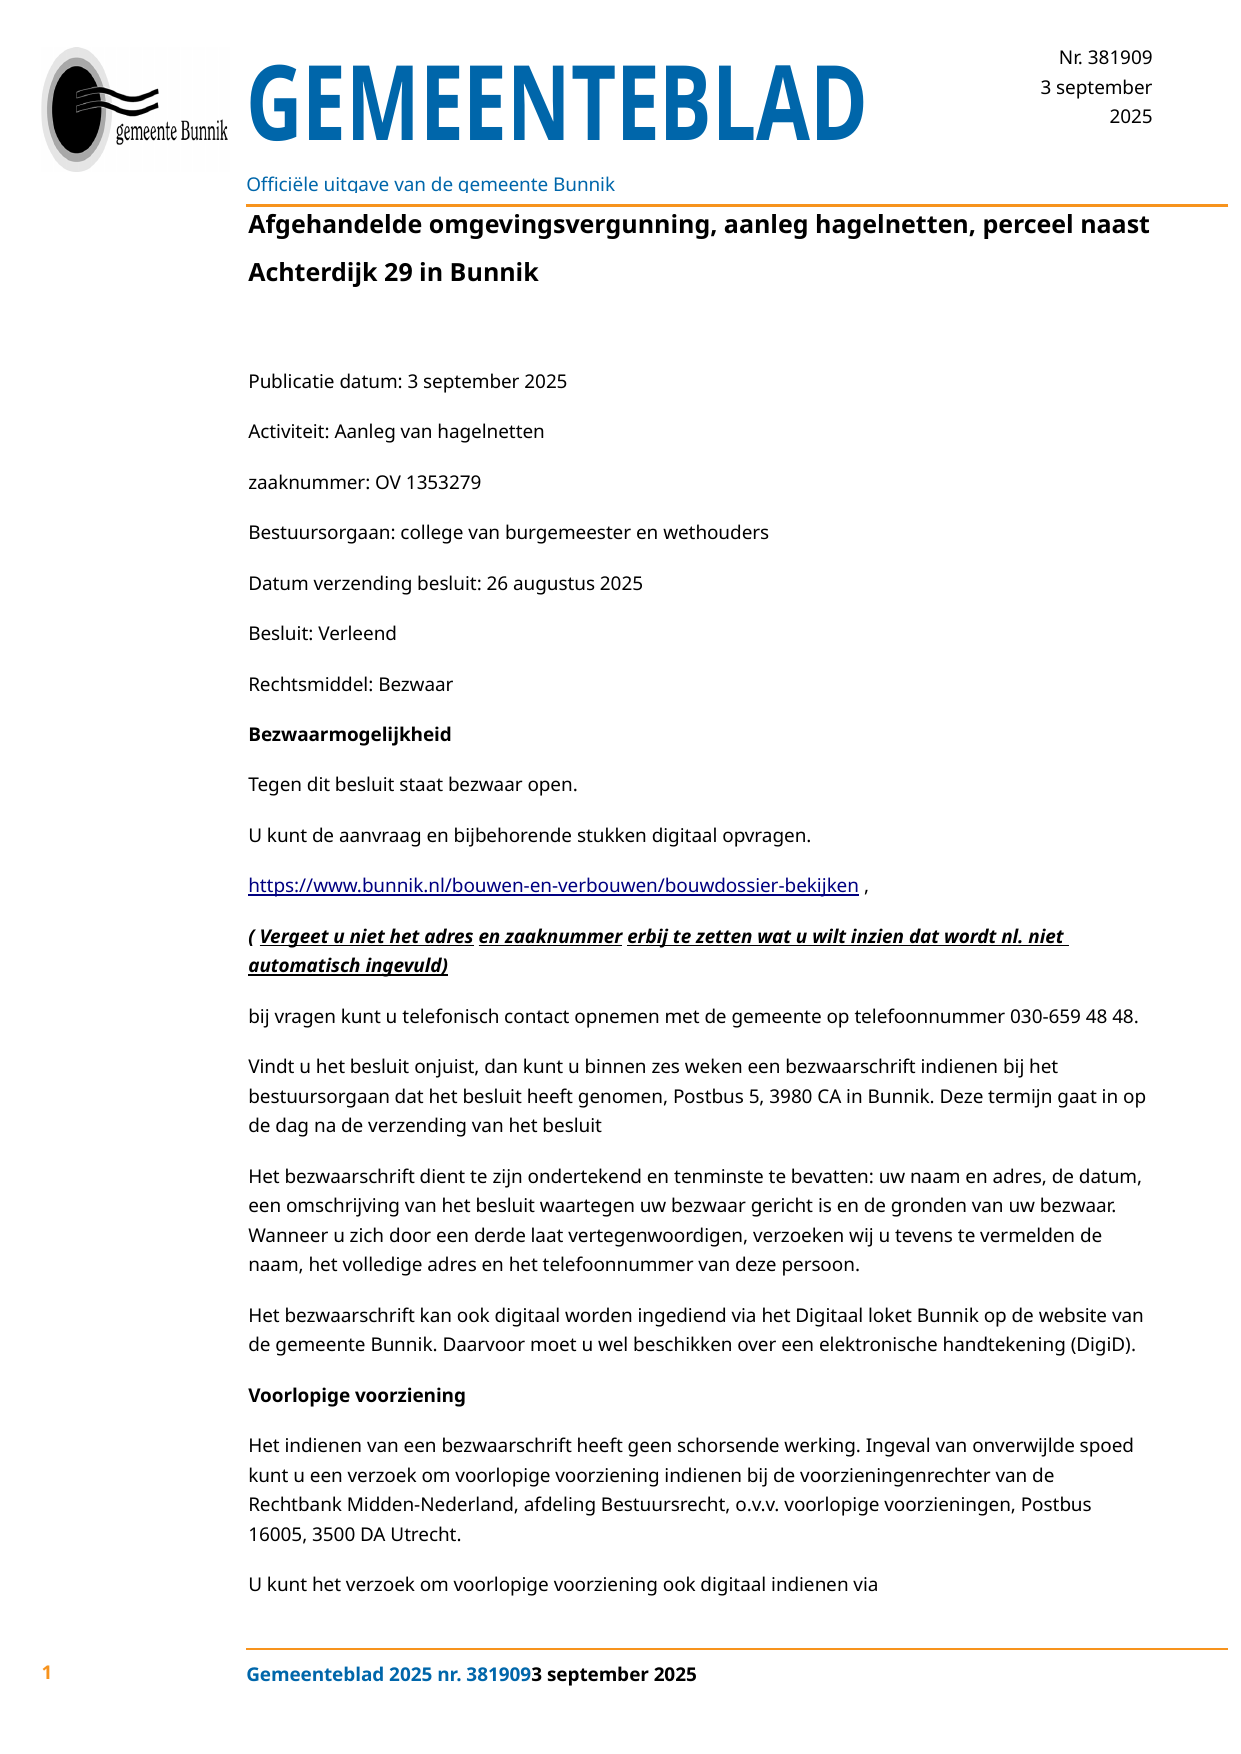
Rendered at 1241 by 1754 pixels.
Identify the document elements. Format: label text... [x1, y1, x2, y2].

text U kunt de aanvraag en bijbehorende stukken digitaal opvragen. [248, 822, 1152, 848]
text Vindt u het besluit onjuist, dan kunt u binnen zes weken een bezwaarschrift indienen bij het bestuursorgaan dat het besluit heeft genomen, Postbus 5, 3980 CA in Bunnik. Deze termijn gaat in op de dag na de verzending van het besluit [248, 1053, 1152, 1138]
text Rechtsmiddel: Bezwaar [248, 671, 1152, 697]
text Het bezwaarschrift dient te zijn ondertekend en tenminste te bevatten: uw naam en adres, de datum, een omschrijving van het besluit waartegen uw bezwaar gericht is en de gronden van uw bezwaar. Wanneer u zich door een derde laat vertegenwoordigen, verzoeken wij u tevens te vermelden de naam, het volledige adres en het telefoonnummer van deze persoon. [248, 1163, 1152, 1277]
text Afgehandelde omgevingsvergunning, aanleg hagelnetten, perceel naast Achterdijk 29 in Bunnik [248, 207, 1152, 288]
text Het bezwaarschrift kan ook digitaal worden ingediend via het Digitaal loket Bunnik op de website van de gemeente Bunnik. Daarvoor moet u wel beschikken over een elektronische handtekening (DigiD). [248, 1302, 1152, 1357]
picture [41, 47, 231, 172]
text Het indienen van een bezwaarschrift heeft geen schorsende werking. Ingeval van onverwijlde spoed kunt u een verzoek om voorlopige voorziening indienen bij de voorzieningenrechter van de Rechtbank Midden-Nederland, afdeling Bestuursrecht, o.v.v. voorlopige voorzieningen, Postbus 16005, 3500 DA Utrecht. [248, 1432, 1152, 1547]
text Bestuursorgaan: college van burgemeester en wethouders [248, 519, 1152, 545]
text Besluit: Verleend [248, 620, 1152, 646]
text bij vragen kunt u telefonisch contact opnemen met de gemeente op telefoonnummer 030-659 48 48. [248, 1003, 1152, 1029]
text zaaknummer: OV 1353279 [248, 469, 1152, 495]
text ( Vergeet u niet het adres en zaaknummer erbij te zetten wat u wilt inzien dat wordt nl. niet automatisch ingevuld) [248, 923, 1152, 978]
text Tegen dit besluit staat bezwaar open. [248, 772, 1152, 797]
text Publicatie datum: 3 september 2025 [248, 368, 1152, 394]
text U kunt het verzoek om voorlopige voorziening ook digitaal indienen via [248, 1572, 1152, 1597]
text Activiteit: Aanleg van hagelnetten [248, 419, 1152, 444]
text Datum verzending besluit: 26 augustus 2025 [248, 570, 1152, 596]
text Voorlopige voorziening [248, 1382, 1152, 1408]
text Bezwaarmogelijkheid [248, 721, 1152, 747]
text https://www.bunnik.nl/bouwen-en-verbouwen/bouwdossier-bekijken , [248, 872, 1152, 898]
